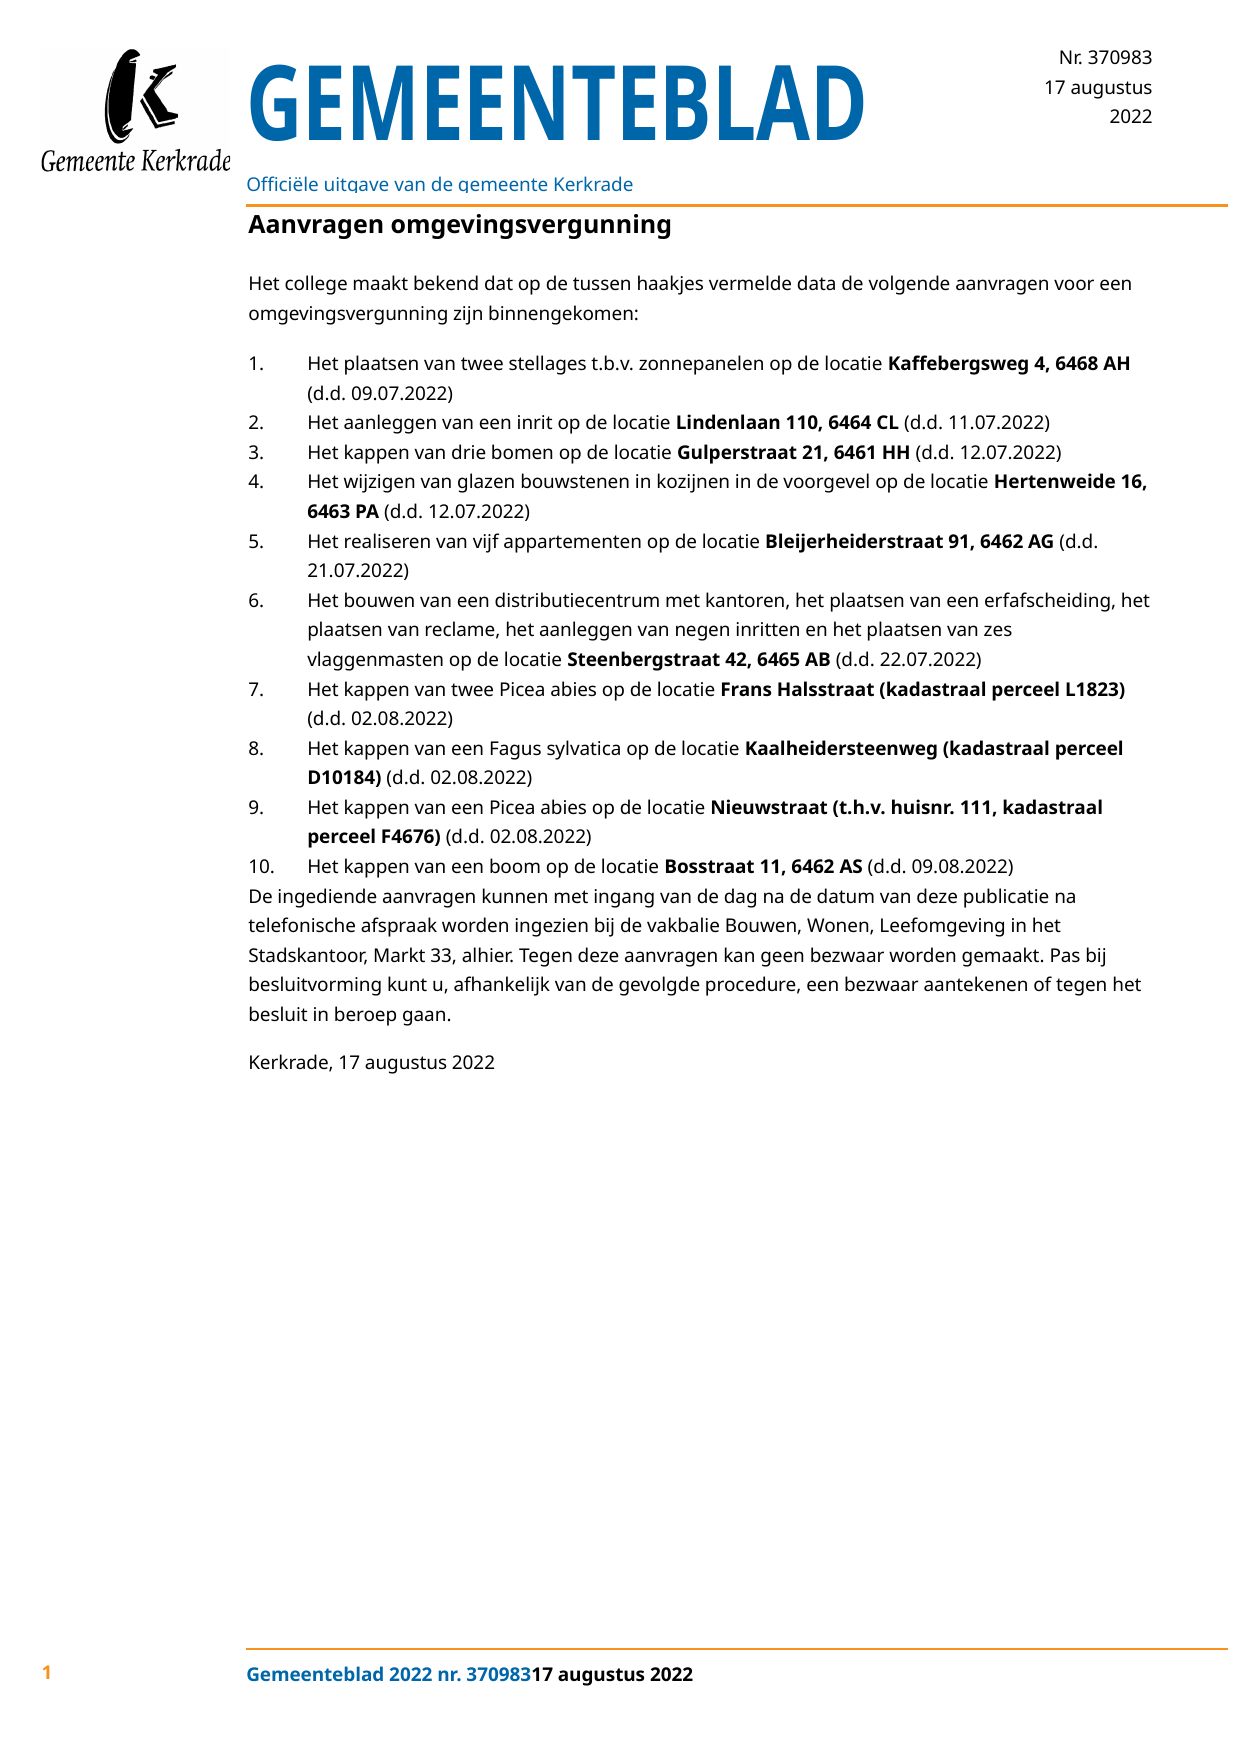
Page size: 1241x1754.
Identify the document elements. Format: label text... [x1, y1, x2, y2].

list Het kappen van een Picea abies op de locatie Nieuwstraat (t.h.v. huisnr. 111, kadastraal perceel F4676) (d.d. 02.08.2022) [248, 794, 1152, 849]
text Het college maakt bekend dat op de tussen haakjes vermelde data de volgende aanvragen voor een omgevingsvergunning zijn binnengekomen: [248, 270, 1152, 326]
list Het bouwen van een distributiecentrum met kantoren, het plaatsen van een erfafscheiding, het plaatsen van reclame, het aanleggen van negen inritten en het plaatsen van zes vlaggenmasten op de locatie Steenbergstraat 42, 6465 AB (d.d. 22.07.2022) [248, 587, 1152, 672]
text Aanvragen omgevingsvergunning [248, 207, 1152, 241]
list Het wijzigen van glazen bouwstenen in kozijnen in de voorgevel op de locatie Hertenweide 16, 6463 PA (d.d. 12.07.2022) [248, 469, 1152, 524]
picture [41, 47, 231, 172]
list Het kappen van drie bomen op de locatie Gulperstraat 21, 6461 HH (d.d. 12.07.2022) [248, 439, 1152, 465]
list Het aanleggen van een inrit op de locatie Lindenlaan 110, 6464 CL (d.d. 11.07.2022) [248, 409, 1152, 435]
list Het kappen van twee Picea abies op de locatie Frans Halsstraat (kadastraal perceel L1823) (d.d. 02.08.2022) [248, 676, 1152, 731]
list Het realiseren van vijf appartementen op de locatie Bleijerheiderstraat 91, 6462 AG (d.d. 21.07.2022) [248, 528, 1152, 583]
list Het kappen van een boom op de locatie Bosstraat 11, 6462 AS (d.d. 09.08.2022) [248, 853, 1152, 879]
list Het kappen van een Fagus sylvatica op de locatie Kaalheidersteenweg (kadastraal perceel D10184) (d.d. 02.08.2022) [248, 735, 1152, 790]
text De ingediende aanvragen kunnen met ingang van de dag na de datum van deze publicatie na telefonische afspraak worden ingezien bij de vakbalie Bouwen, Wonen, Leefomgeving in het Stadskantoor, Markt 33, alhier. Tegen deze aanvragen kan geen bezwaar worden gemaakt. Pas bij besluitvorming kunt u, afhankelijk van de gevolgde procedure, een bezwaar aantekenen of tegen het besluit in beroep gaan. [248, 883, 1152, 1027]
list Het plaatsen van twee stellages t.b.v. zonnepanelen op de locatie Kaffebergsweg 4, 6468 AH (d.d. 09.07.2022) [248, 350, 1152, 406]
text Kerkrade, 17 augustus 2022 [248, 1049, 1152, 1075]
